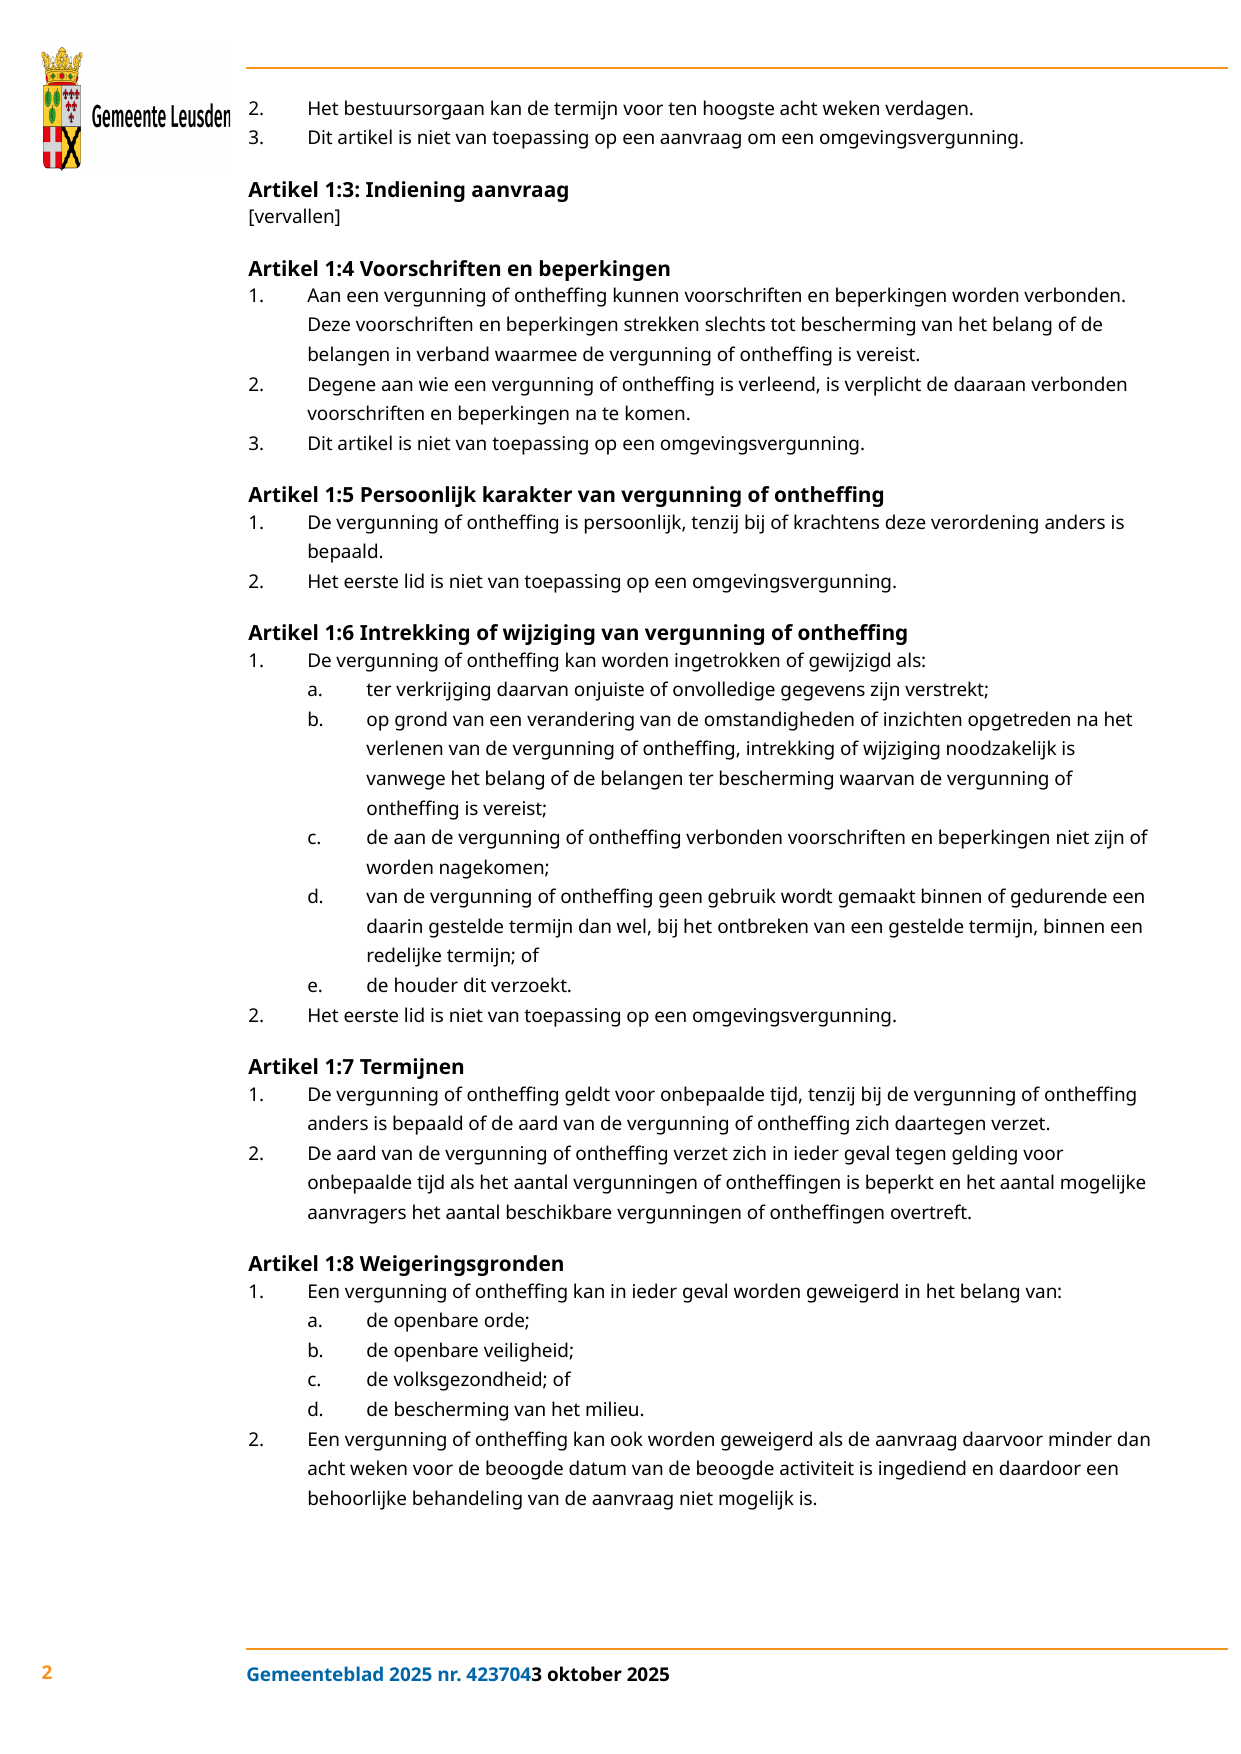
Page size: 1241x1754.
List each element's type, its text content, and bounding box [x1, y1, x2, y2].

list de openbare orde; [307, 1307, 1152, 1333]
list de openbare veiligheid; [307, 1337, 1152, 1363]
picture [41, 47, 231, 172]
text Artikel 1:4 Voorschriften en beperkingen [248, 254, 1152, 282]
text Artikel 1:8 Weigeringsgronden [248, 1249, 1152, 1278]
list de bescherming van het milieu. [307, 1396, 1152, 1422]
text Artikel 1:6 Intrekking of wijziging van vergunning of ontheffing [248, 618, 1152, 647]
list van de vergunning of ontheffing geen gebruik wordt gemaakt binnen of gedurende een daarin gestelde termijn dan wel, bij het ontbreken van een gestelde termijn, binnen een redelijke termijn; of [307, 883, 1152, 968]
list de houder dit verzoekt. [307, 972, 1152, 998]
list Het eerste lid is niet van toepassing op een omgevingsvergunning. [248, 1002, 1152, 1028]
text [vervallen] [248, 203, 1152, 229]
list Aan een vergunning of ontheffing kunnen voorschriften en beperkingen worden verbonden. Deze voorschriften en beperkingen strekken slechts tot bescherming van het belang of de belangen in verband waarmee de vergunning of ontheffing is vereist. [248, 282, 1152, 367]
text Artikel 1:3: Indiening aanvraag [248, 175, 1152, 203]
list op grond van een verandering van de omstandigheden of inzichten opgetreden na het verlenen van de vergunning of ontheffing, intrekking of wijziging noodzakelijk is vanwege het belang of de belangen ter bescherming waarvan de vergunning of ontheffing is vereist; [307, 706, 1152, 821]
list Het eerste lid is niet van toepassing op een omgevingsvergunning. [248, 568, 1152, 594]
list de aan de vergunning of ontheffing verbonden voorschriften en beperkingen niet zijn of worden nagekomen; [307, 824, 1152, 880]
list Een vergunning of ontheffing kan ook worden geweigerd als de aanvraag daarvoor minder dan acht weken voor de beoogde datum van de beoogde activiteit is ingediend en daardoor een behoorlijke behandeling van de aanvraag niet mogelijk is. [248, 1426, 1152, 1511]
list Dit artikel is niet van toepassing op een aanvraag om een omgevingsvergunning. [248, 124, 1152, 150]
list Degene aan wie een vergunning of ontheffing is verleend, is verplicht de daaraan verbonden voorschriften en beperkingen na te komen. [248, 371, 1152, 426]
text Artikel 1:5 Persoonlijk karakter van vergunning of ontheffing [248, 480, 1152, 509]
list De vergunning of ontheffing geldt voor onbepaalde tijd, tenzij bij de vergunning of ontheffing anders is bepaald of de aard van de vergunning of ontheffing zich daartegen verzet. [248, 1081, 1152, 1136]
text Artikel 1:7 Termijnen [248, 1052, 1152, 1081]
list De vergunning of ontheffing is persoonlijk, tenzij bij of krachtens deze verordening anders is bepaald. [248, 509, 1152, 564]
list Een vergunning of ontheffing kan in ieder geval worden geweigerd in het belang van: [248, 1278, 1152, 1304]
list De vergunning of ontheffing kan worden ingetrokken of gewijzigd als: [248, 647, 1152, 673]
list De aard van de vergunning of ontheffing verzet zich in ieder geval tegen gelding voor onbepaalde tijd als het aantal vergunningen of ontheffingen is beperkt en het aantal mogelijke aanvragers het aantal beschikbare vergunningen of ontheffingen overtreft. [248, 1140, 1152, 1225]
list ter verkrijging daarvan onjuiste of onvolledige gegevens zijn verstrekt; [307, 676, 1152, 702]
list Dit artikel is niet van toepassing op een omgevingsvergunning. [248, 430, 1152, 456]
list de volksgezondheid; of [307, 1367, 1152, 1392]
list Het bestuursorgaan kan de termijn voor ten hoogste acht weken verdagen. [248, 95, 1152, 121]
